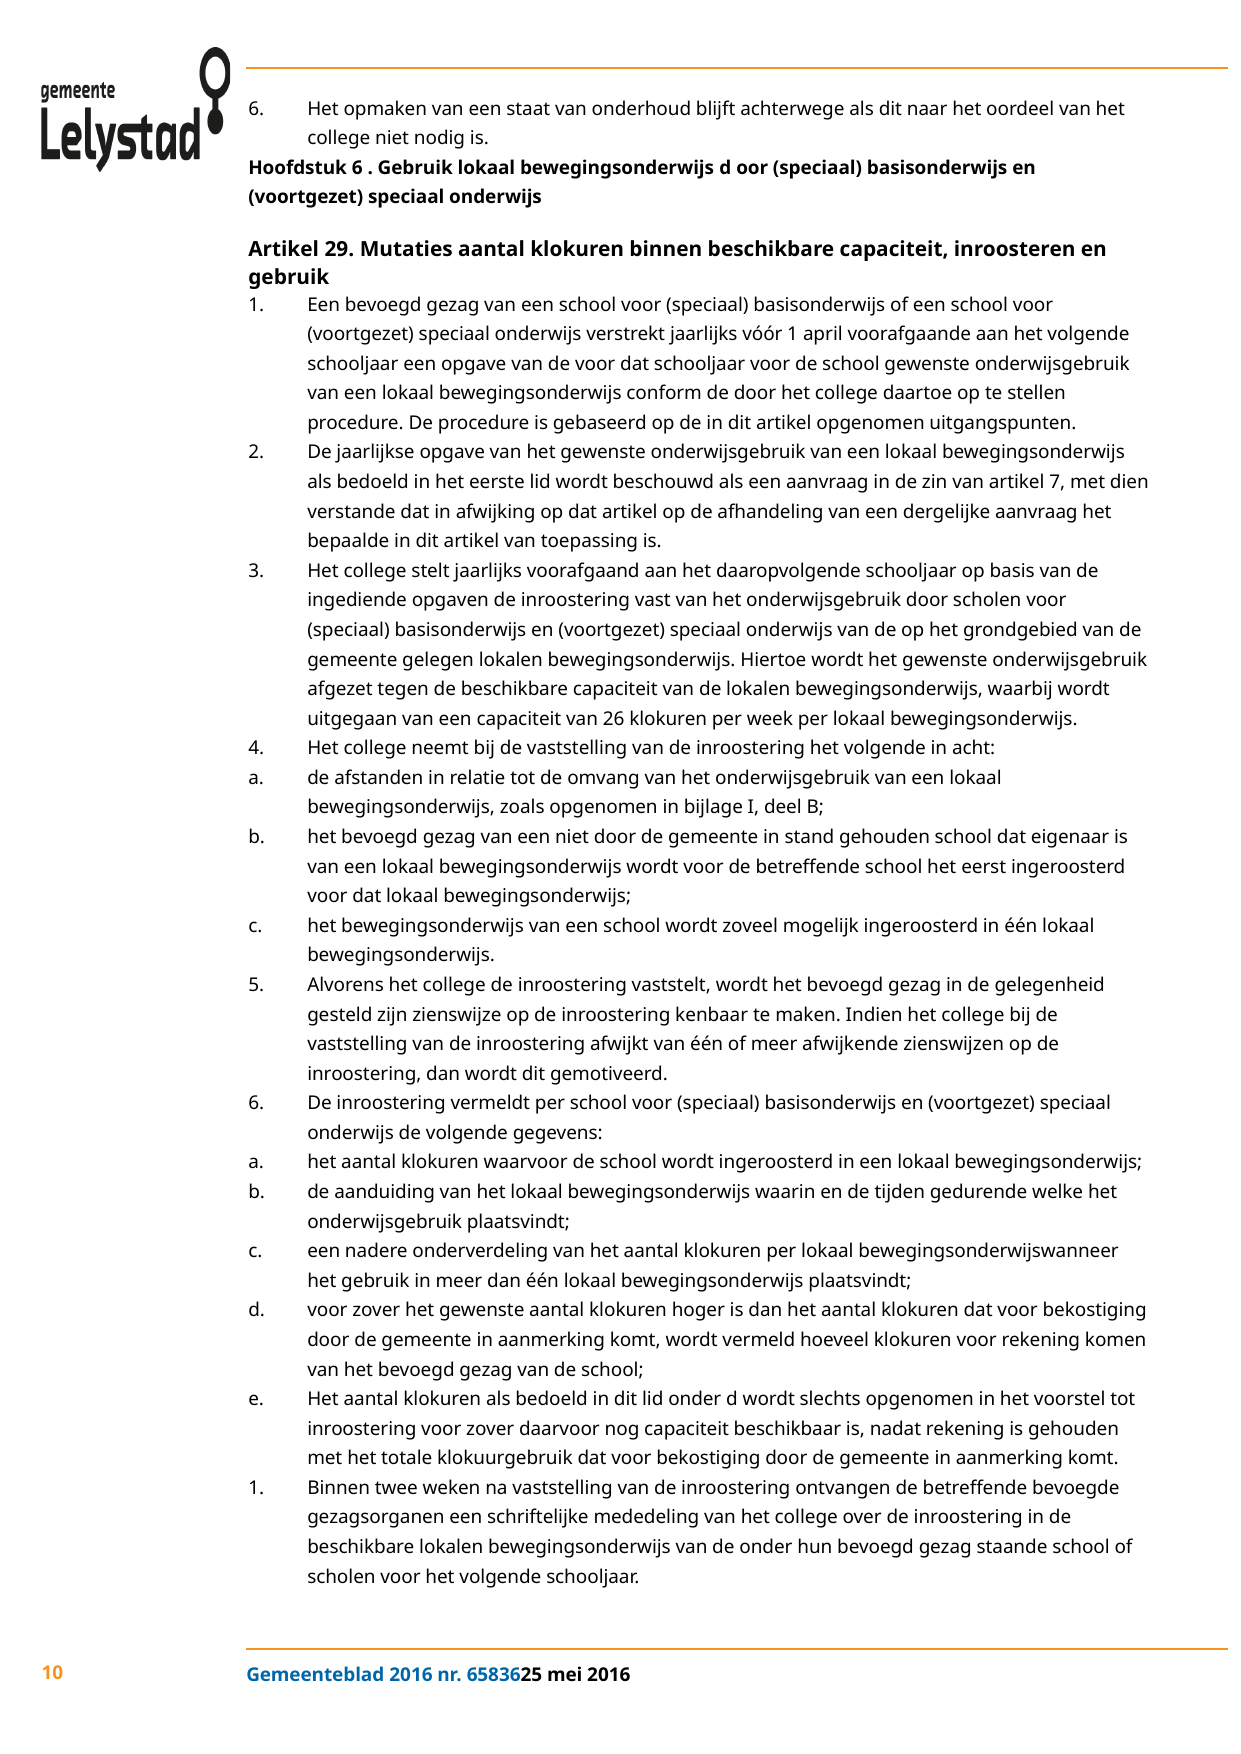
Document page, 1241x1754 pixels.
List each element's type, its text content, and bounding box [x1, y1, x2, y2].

list Het college stelt jaarlijks voorafgaand aan het daaropvolgende schooljaar op basis van de ingediende opgaven de inroostering vast van het onderwijsgebruik door scholen voor (speciaal) basisonderwijs en (voortgezet) speciaal onderwijs van de op het grondgebied van de gemeente gelegen lokalen bewegingsonderwijs. Hiertoe wordt het gewenste onderwijsgebruik afgezet tegen de beschikbare capaciteit van de lokalen bewegingsonderwijs, waarbij wordt uitgegaan van een capaciteit van 26 klokuren per week per lokaal bewegingsonderwijs. [248, 557, 1152, 731]
list Het aantal klokuren als bedoeld in dit lid onder d wordt slechts opgenomen in het voorstel tot inroostering voor zover daarvoor nog capaciteit beschikbaar is, nadat rekening is gehouden met het totale klokuurgebruik dat voor bekostiging door de gemeente in aanmerking komt. [248, 1385, 1152, 1470]
list het aantal klokuren waarvoor de school wordt ingeroosterd in een lokaal bewegingsonderwijs; [248, 1149, 1152, 1174]
list Een bevoegd gezag van een school voor (speciaal) basisonderwijs of een school voor (voortgezet) speciaal onderwijs verstrekt jaarlijks vóór 1 april voorafgaande aan het volgende schooljaar een opgave van de voor dat schooljaar voor de school gewenste onderwijsgebruik van een lokaal bewegingsonderwijs conform de door het college daartoe op te stellen procedure. De procedure is gebaseerd op de in dit artikel opgenomen uitgangspunten. [248, 291, 1152, 435]
list de afstanden in relatie tot de omvang van het onderwijsgebruik van een lokaal bewegingsonderwijs, zoals opgenomen in bijlage I, deel B; [248, 764, 1152, 819]
list het bewegingsonderwijs van een school wordt zoveel mogelijk ingeroosterd in één lokaal bewegingsonderwijs. [248, 912, 1152, 967]
list voor zover het gewenste aantal klokuren hoger is dan het aantal klokuren dat voor bekostiging door de gemeente in aanmerking komt, wordt vermeld hoeveel klokuren voor rekening komen van het bevoegd gezag van de school; [248, 1297, 1152, 1382]
text Artikel 29. Mutaties aantal klokuren binnen beschikbare capaciteit, inroosteren en gebruik [248, 234, 1152, 291]
list Binnen twee weken na vaststelling van de inroostering ontvangen de betreffende bevoegde gezagsorganen een schriftelijke mededeling van het college over de inroostering in de beschikbare lokalen bewegingsonderwijs van de onder hun bevoegd gezag staande school of scholen voor het volgende schooljaar. [248, 1474, 1152, 1589]
list een nadere onderverdeling van het aantal klokuren per lokaal bewegingsonderwijswanneer het gebruik in meer dan één lokaal bewegingsonderwijs plaatsvindt; [248, 1237, 1152, 1293]
list De jaarlijkse opgave van het gewenste onderwijsgebruik van een lokaal bewegingsonderwijs als bedoeld in het eerste lid wordt beschouwd als een aanvraag in de zin van artikel 7, met dien verstande dat in afwijking op dat artikel op de afhandeling van een dergelijke aanvraag het bepaalde in dit artikel van toepassing is. [248, 439, 1152, 553]
list Het college neemt bij de vaststelling van de inroostering het volgende in acht: [248, 734, 1152, 760]
picture [41, 47, 231, 172]
list het bevoegd gezag van een niet door de gemeente in stand gehouden school dat eigenaar is van een lokaal bewegingsonderwijs wordt voor de betreffende school het eerst ingeroosterd voor dat lokaal bewegingsonderwijs; [248, 823, 1152, 908]
list De inroostering vermeldt per school voor (speciaal) basisonderwijs en (voortgezet) speciaal onderwijs de volgende gegevens: [248, 1089, 1152, 1145]
text Hoofdstuk 6 . Gebruik lokaal bewegingsonderwijs d oor (speciaal) basisonderwijs en (voortgezet) speciaal onderwijs [248, 154, 1152, 209]
list Het opmaken van een staat van onderhoud blijft achterwege als dit naar het oordeel van het college niet nodig is. [248, 95, 1152, 150]
list Alvorens het college de inroostering vaststelt, wordt het bevoegd gezag in de gelegenheid gesteld zijn zienswijze op de inroostering kenbaar te maken. Indien het college bij de vaststelling van de inroostering afwijkt van één of meer afwijkende zienswijzen op de inroostering, dan wordt dit gemotiveerd. [248, 971, 1152, 1086]
list de aanduiding van het lokaal bewegingsonderwijs waarin en de tijden gedurende welke het onderwijsgebruik plaatsvindt; [248, 1178, 1152, 1234]
